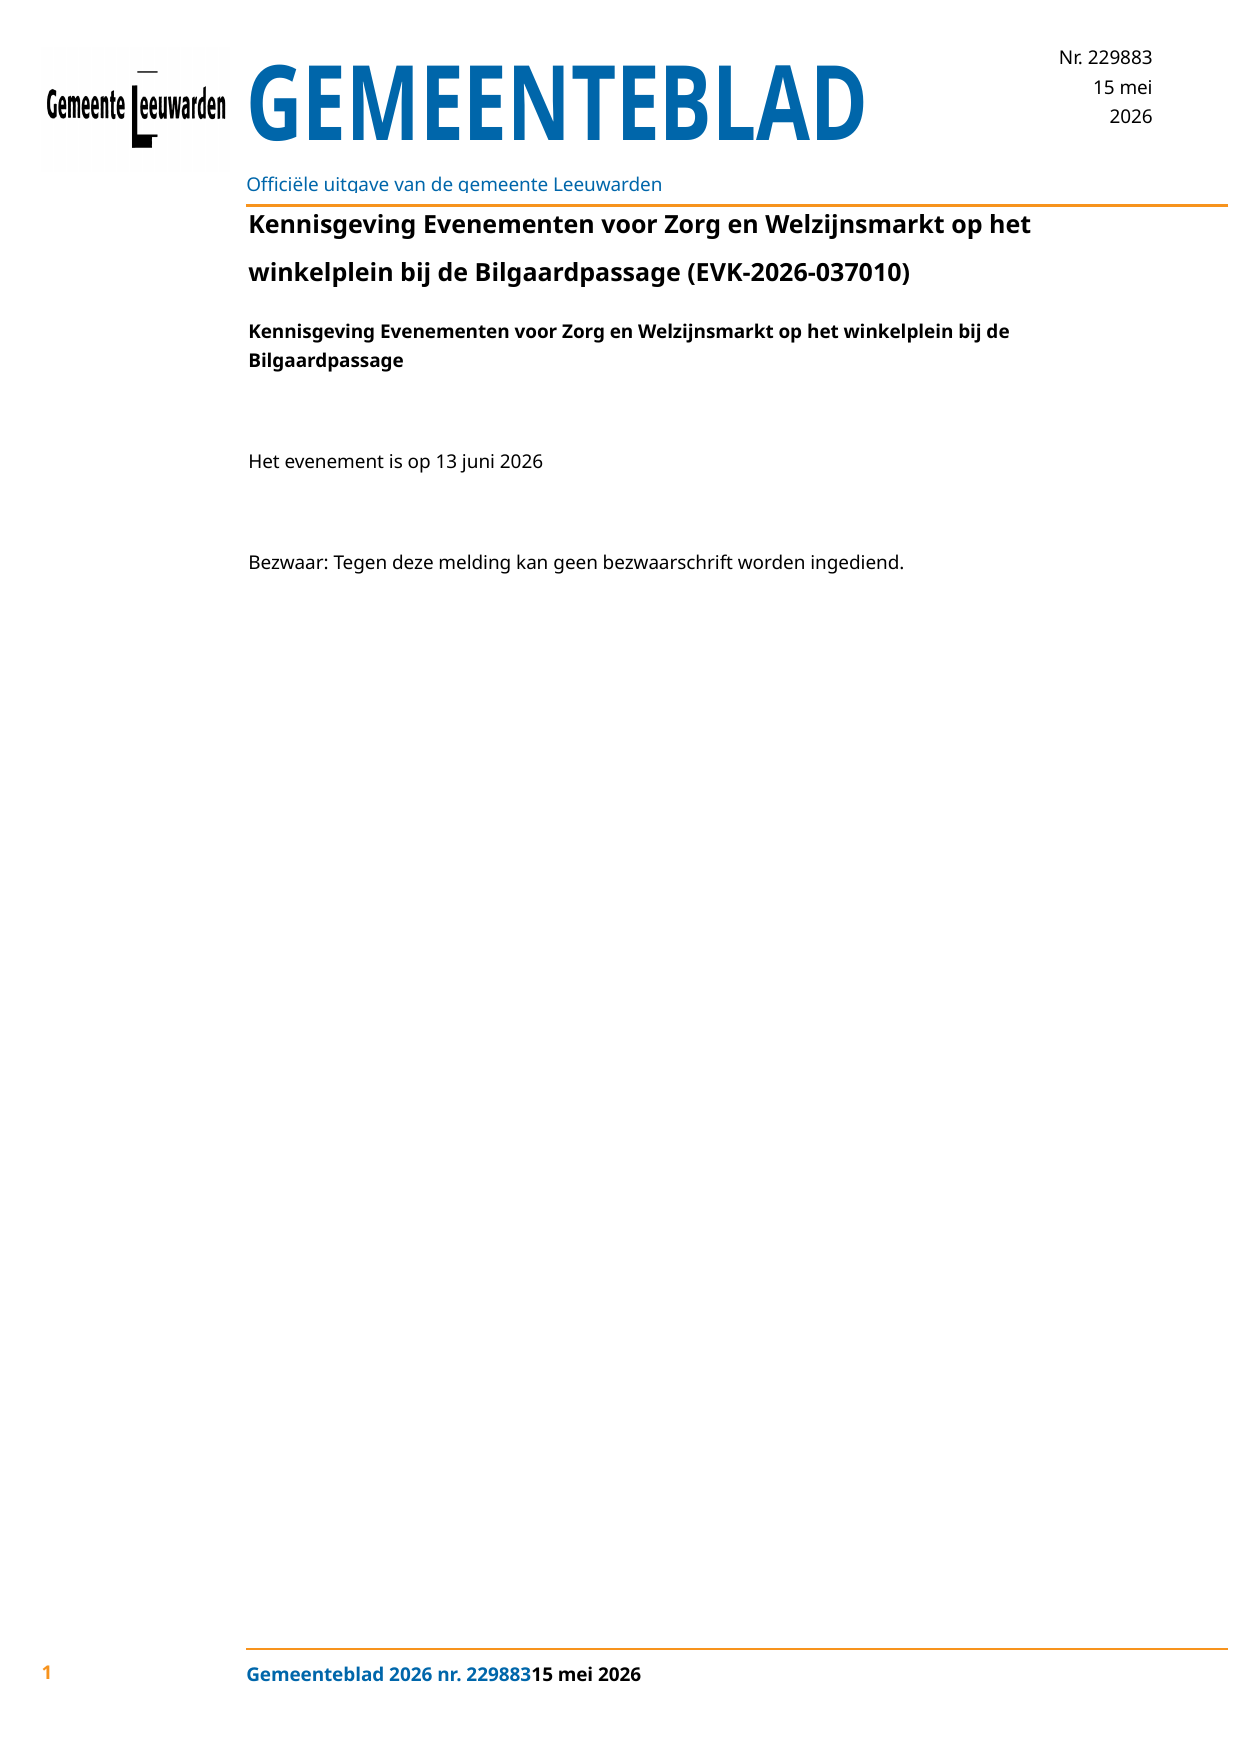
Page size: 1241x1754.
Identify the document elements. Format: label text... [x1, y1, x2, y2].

text Kennisgeving Evenementen voor Zorg en Welzijnsmarkt op het winkelplein bij de Bilgaardpassage (EVK-2026-037010) [248, 207, 1152, 288]
picture [41, 47, 231, 172]
text Kennisgeving Evenementen voor Zorg en Welzijnsmarkt op het winkelplein bij de Bilgaardpassage [248, 318, 1152, 373]
text Bezwaar: Tegen deze melding kan geen bezwaarschrift worden ingediend. [248, 549, 1152, 575]
text Het evenement is op 13 juni 2026 [248, 448, 1152, 474]
